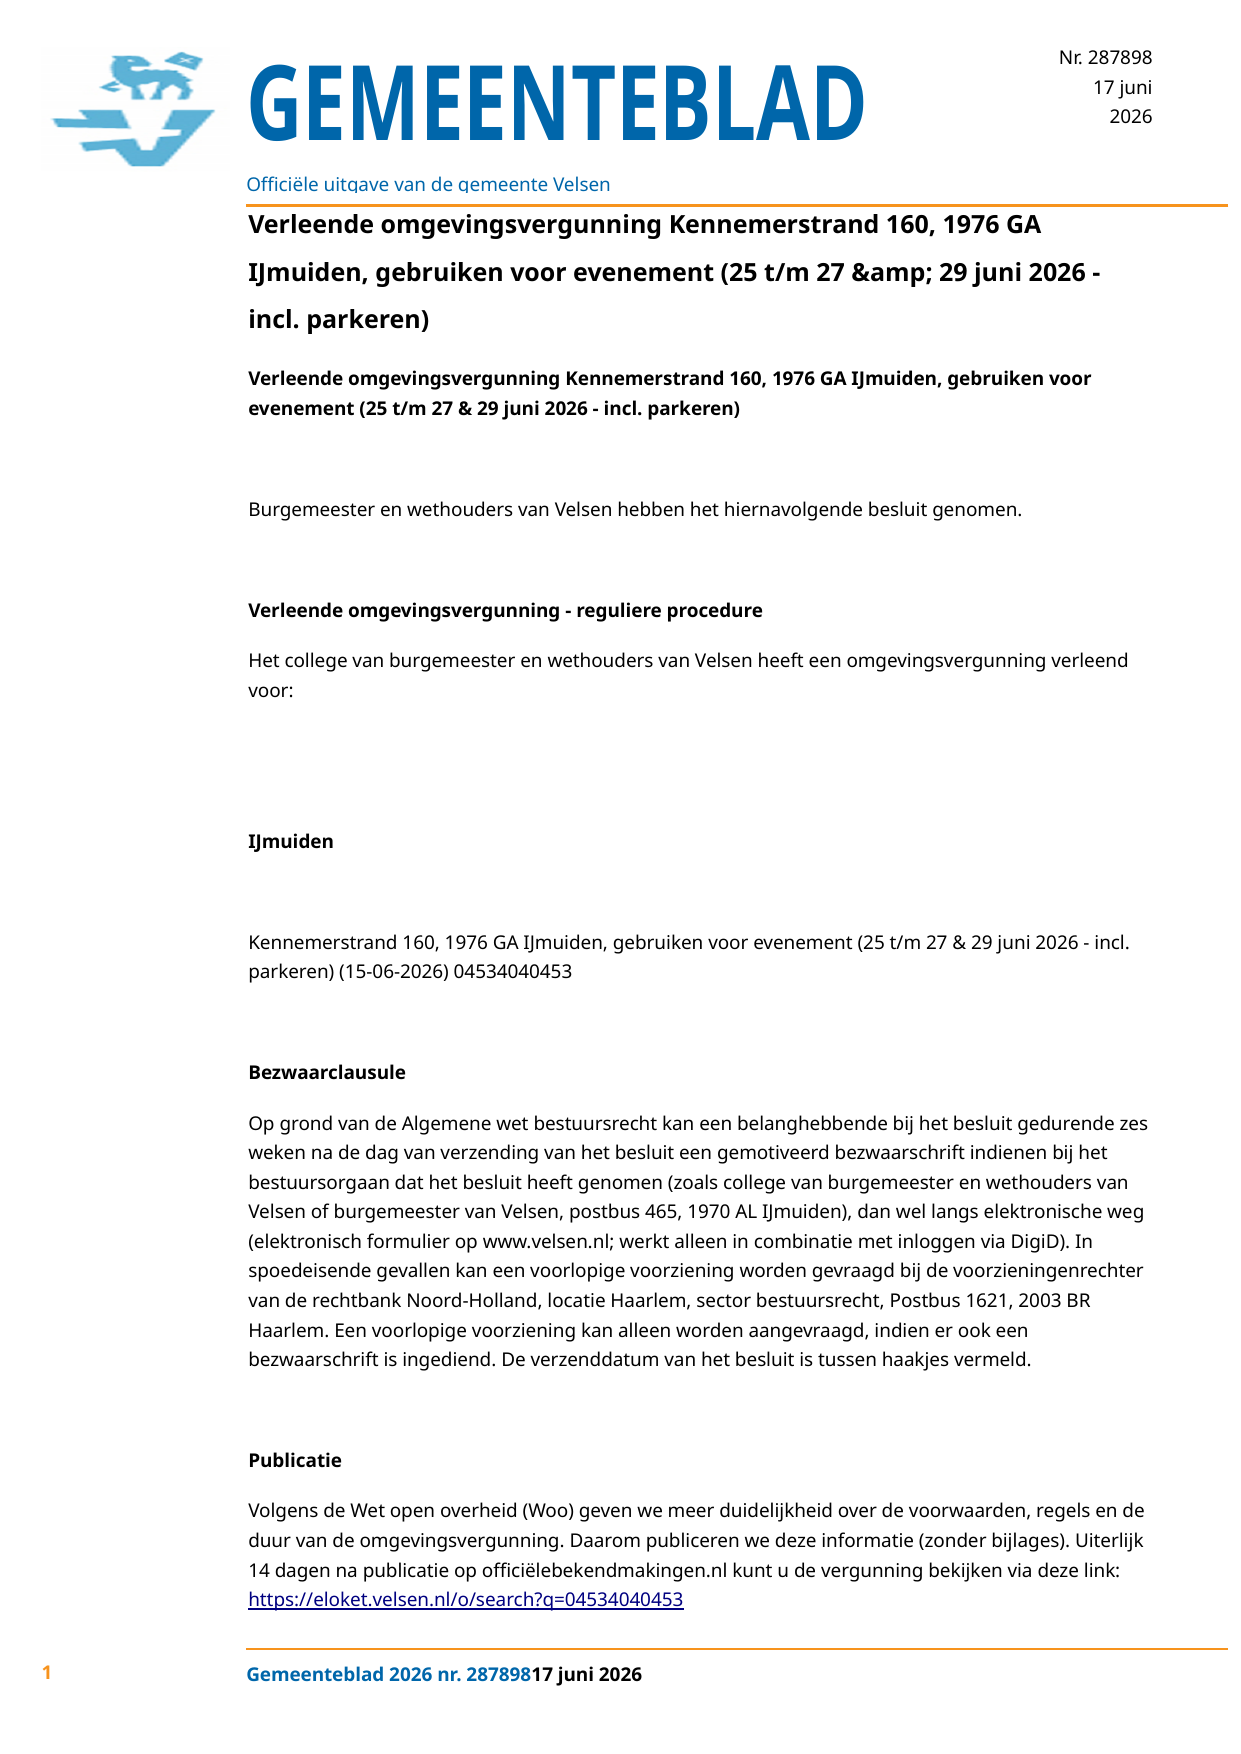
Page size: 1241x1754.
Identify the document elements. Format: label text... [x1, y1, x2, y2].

text Verleende omgevingsvergunning - reguliere procedure [248, 597, 1152, 622]
text Publicatie [248, 1447, 1152, 1473]
text Verleende omgevingsvergunning Kennemerstrand 160, 1976 GA IJmuiden, gebruiken voor evenement (25 t/m 27 &amp; 29 juni 2026 - incl. parkeren) [248, 207, 1152, 336]
text Bezwaarclausule [248, 1059, 1152, 1085]
picture [41, 47, 231, 172]
text Burgemeester en wethouders van Velsen hebben het hiernavolgende besluit genomen. [248, 496, 1152, 522]
text IJmuiden [248, 828, 1152, 854]
text Volgens de Wet open overheid (Woo) geven we meer duidelijkheid over de voorwaarden, regels en de duur van de omgevingsvergunning. Daarom publiceren we deze informatie (zonder bijlages). Uiterlijk 14 dagen na publicatie op officiëlebekendmakingen.nl kunt u de vergunning bekijken via deze link: https://eloket.velsen.nl/o/search?q=04534040453 [248, 1498, 1152, 1612]
text Kennemerstrand 160, 1976 GA IJmuiden, gebruiken voor evenement (25 t/m 27 & 29 juni 2026 - incl. parkeren) (15-06-2026) 04534040453 [248, 929, 1152, 984]
text Het college van burgemeester en wethouders van Velsen heeft een omgevingsvergunning verleend voor: [248, 647, 1152, 702]
text Op grond van de Algemene wet bestuursrecht kan een belanghebbende bij het besluit gedurende zes weken na de dag van verzending van het besluit een gemotiveerd bezwaarschrift indienen bij het bestuursorgaan dat het besluit heeft genomen (zoals college van burgemeester en wethouders van Velsen of burgemeester van Velsen, postbus 465, 1970 AL IJmuiden), dan wel langs elektronische weg (elektronisch formulier op www.velsen.nl; werkt alleen in combinatie met inloggen via DigiD). In spoedeisende gevallen kan een voorlopige voorziening worden gevraagd bij de voorzieningenrechter van de rechtbank Noord-Holland, locatie Haarlem, sector bestuursrecht, Postbus 1621, 2003 BR Haarlem. Een voorlopige voorziening kan alleen worden aangevraagd, indien er ook een bezwaarschrift is ingediend. De verzenddatum van het besluit is tussen haakjes vermeld. [248, 1110, 1152, 1372]
text Verleende omgevingsvergunning Kennemerstrand 160, 1976 GA IJmuiden, gebruiken voor evenement (25 t/m 27 & 29 juni 2026 - incl. parkeren) [248, 366, 1152, 421]
